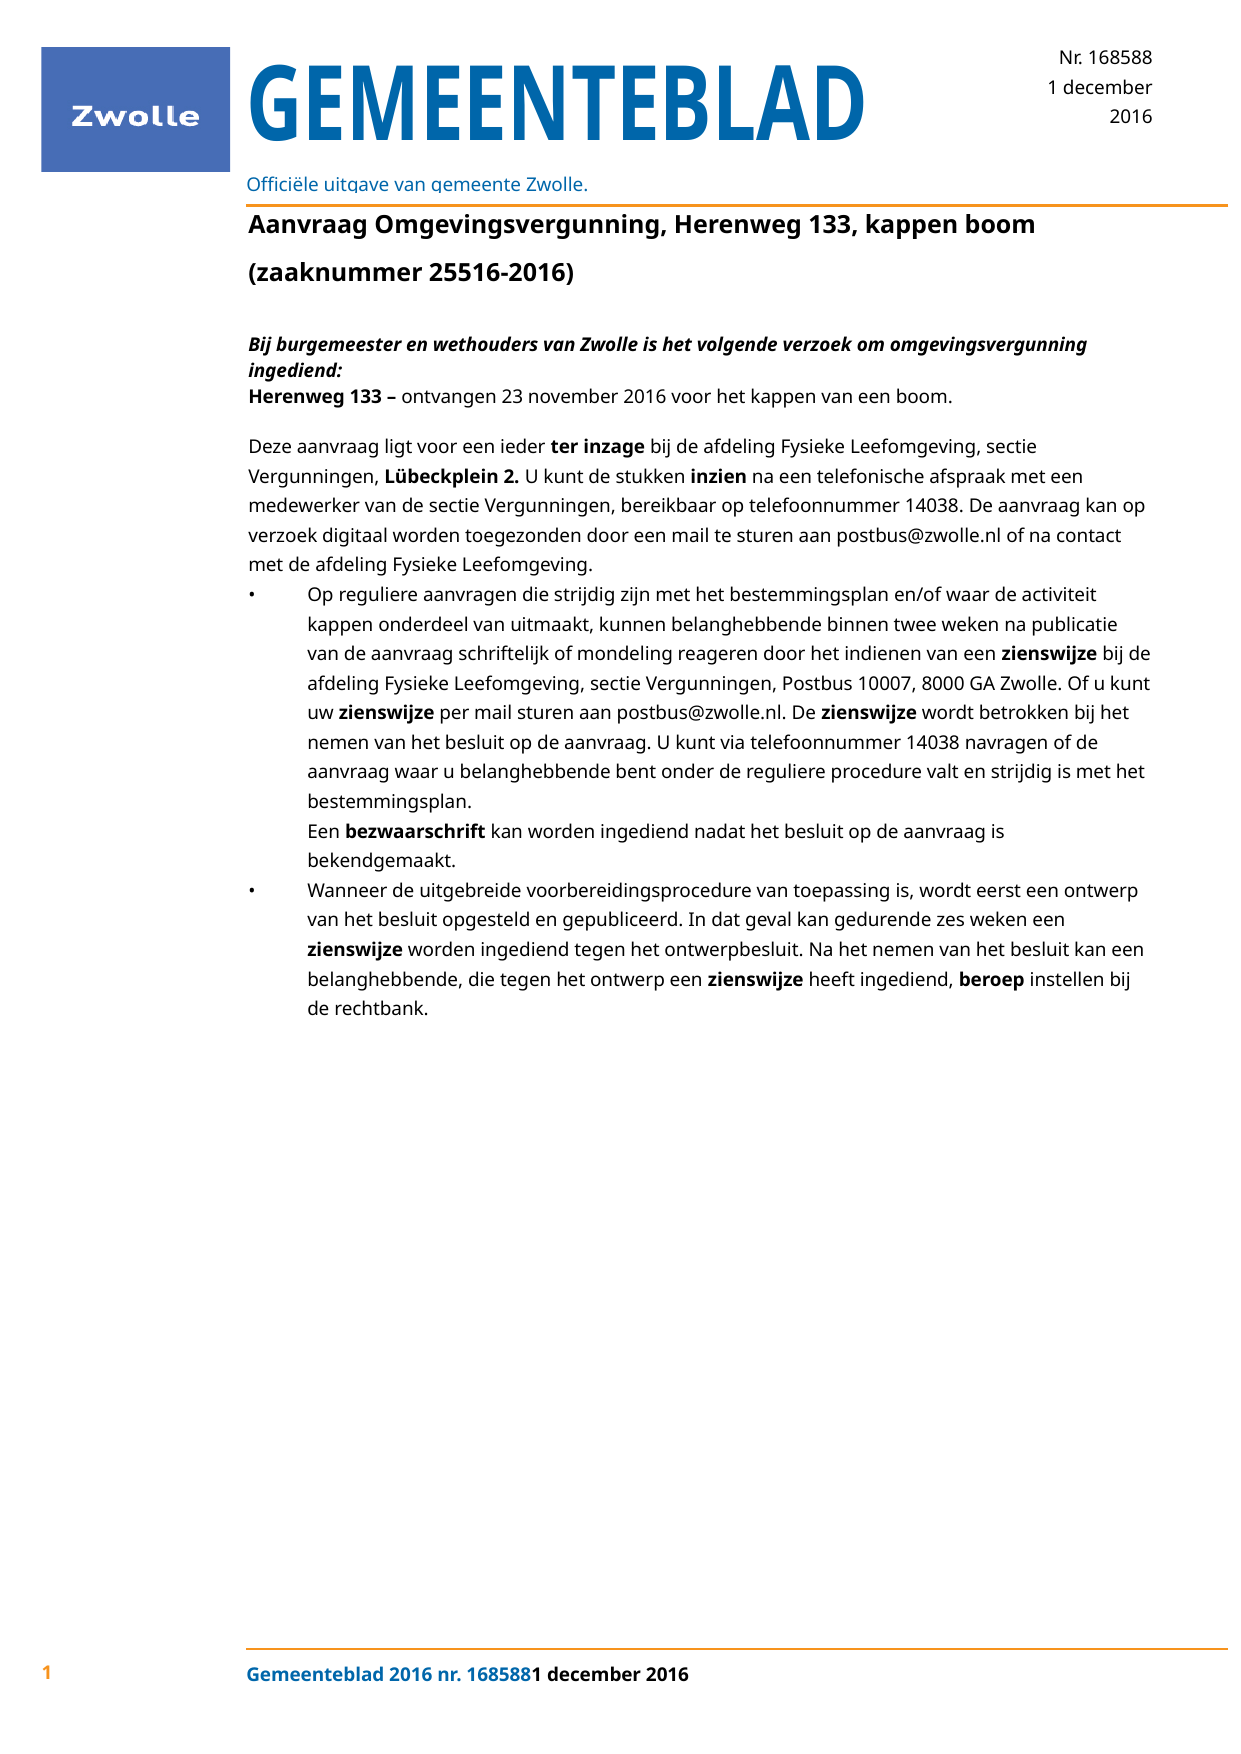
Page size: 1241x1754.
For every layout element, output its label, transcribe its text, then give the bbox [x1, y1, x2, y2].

text Herenweg 133 – ontvangen 23 november 2016 voor het kappen van een boom. [248, 383, 1152, 409]
text Bij burgemeester en wethouders van Zwolle is het volgende verzoek om omgevingsvergunning ingediend: [248, 331, 1152, 383]
text Aanvraag Omgevingsvergunning, Herenweg 133, kappen boom (zaaknummer 25516-2016) [248, 207, 1152, 288]
list Wanneer de uitgebreide voorbereidingsprocedure van toepassing is, wordt eerst een ontwerp van het besluit opgesteld en gepubliceerd. In dat geval kan gedurende zes weken een zienswijze worden ingediend tegen het ontwerpbesluit. Na het nemen van het besluit kan een belanghebbende, die tegen het ontwerp een zienswijze heeft ingediend, beroep instellen bij de rechtbank. [248, 877, 1152, 1021]
list Een bezwaarschrift kan worden ingediend nadat het besluit op de aanvraag is bekendgemaakt. [248, 818, 1152, 873]
text Deze aanvraag ligt voor een ieder ter inzage bij de afdeling Fysieke Leefomgeving, sectie Vergunningen, Lübeckplein 2. U kunt de stukken inzien na een telefonische afspraak met een medewerker van de sectie Vergunningen, bereikbaar op telefoonnummer 14038. De aanvraag kan op verzoek digitaal worden toegezonden door een mail te sturen aan postbus@zwolle.nl of na contact met de afdeling Fysieke Leefomgeving. [248, 433, 1152, 577]
list Op reguliere aanvragen die strijdig zijn met het bestemmingsplan en/of waar de activiteit kappen onderdeel van uitmaakt, kunnen belanghebbende binnen twee weken na publicatie van de aanvraag schriftelijk of mondeling reageren door het indienen van een zienswijze bij de afdeling Fysieke Leefomgeving, sectie Vergunningen, Postbus 10007, 8000 GA Zwolle. Of u kunt uw zienswijze per mail sturen aan postbus@zwolle.nl. De zienswijze wordt betrokken bij het nemen van het besluit op de aanvraag. U kunt via telefoonnummer 14038 navragen of de aanvraag waar u belanghebbende bent onder de reguliere procedure valt en strijdig is met het bestemmingsplan. [248, 581, 1152, 814]
picture [41, 47, 231, 172]
